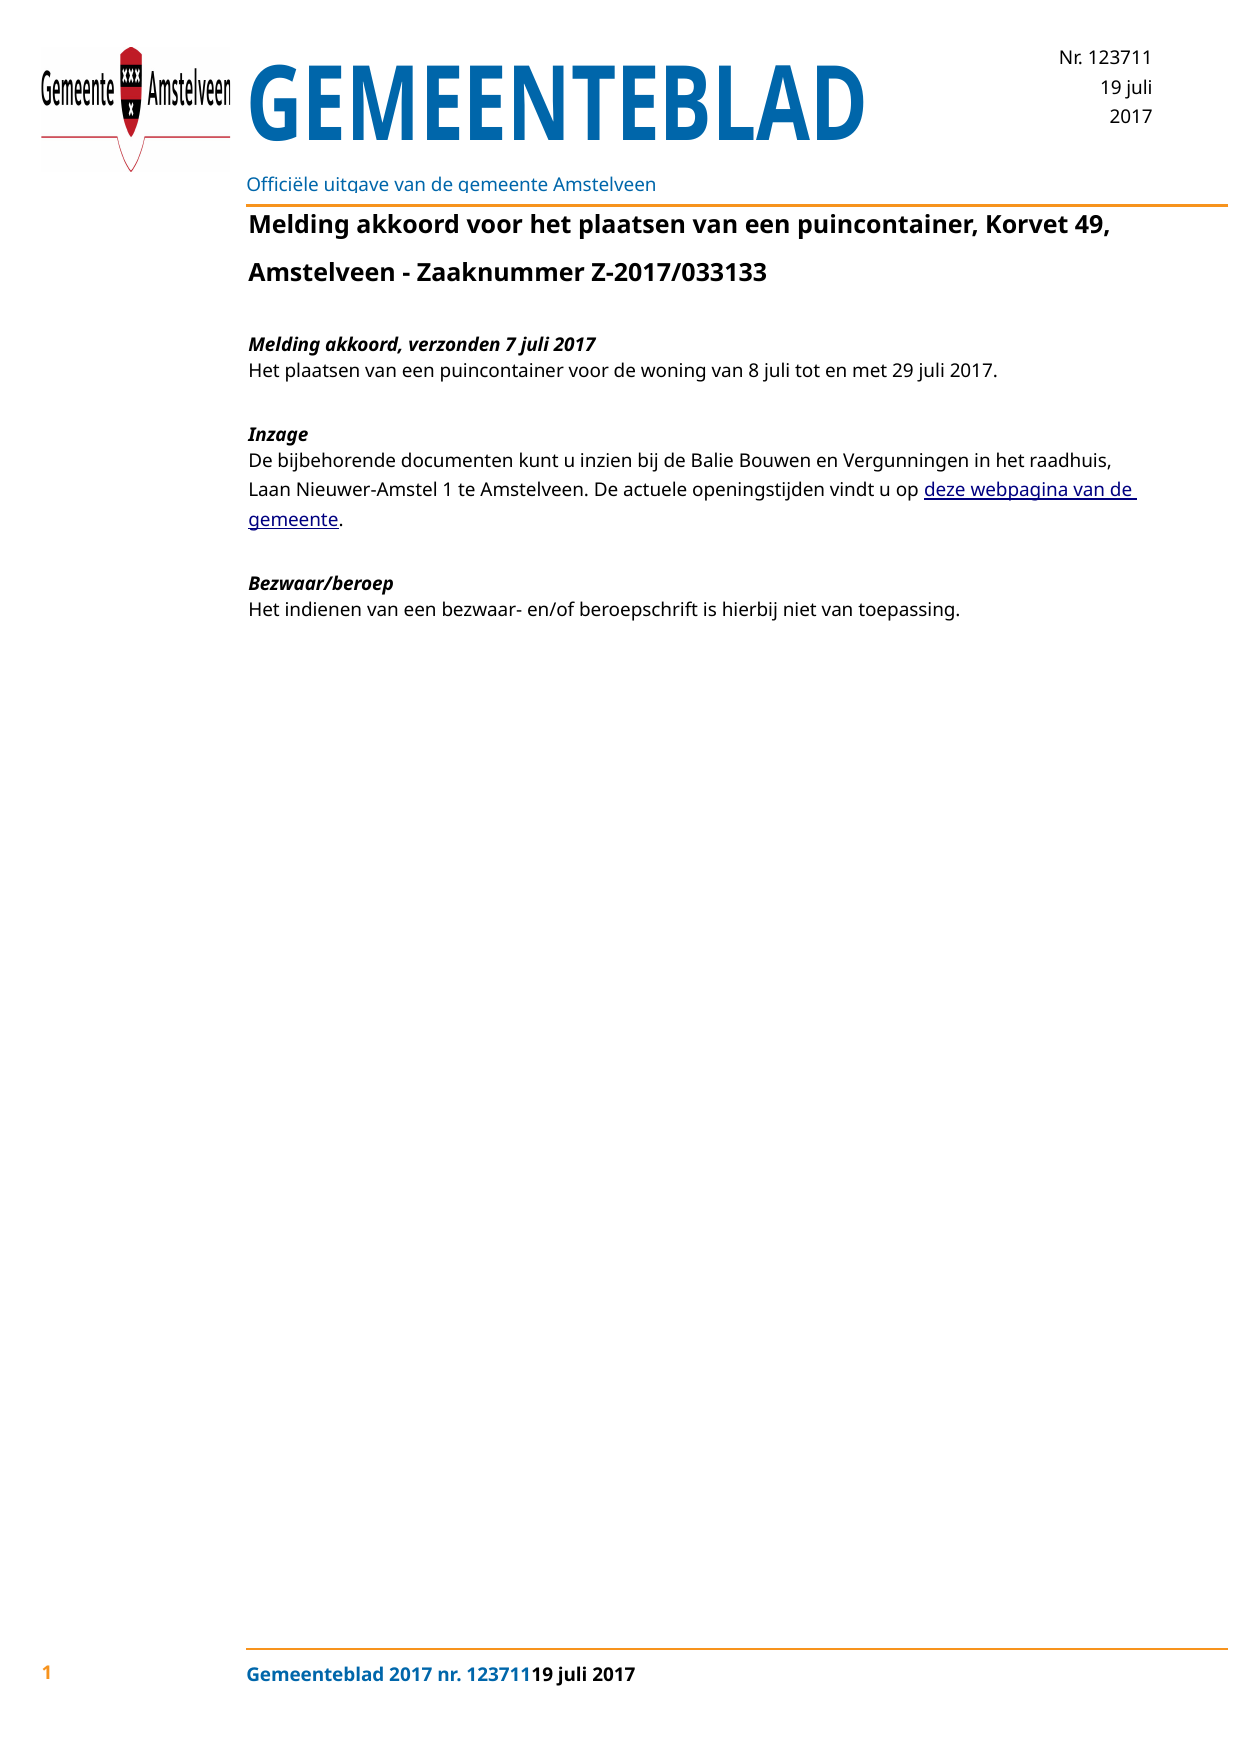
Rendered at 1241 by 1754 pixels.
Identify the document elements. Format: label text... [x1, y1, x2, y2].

text Melding akkoord voor het plaatsen van een puincontainer, Korvet 49, Amstelveen - Zaaknummer Z-2017/033133 [248, 207, 1152, 288]
picture [41, 47, 231, 172]
text De bijbehorende documenten kunt u inzien bij de Balie Bouwen en Vergunningen in het raadhuis, Laan Nieuwer-Amstel 1 te Amstelveen. De actuele openingstijden vindt u op deze webpagina van de gemeente. [248, 447, 1152, 532]
text Inzage [248, 421, 1152, 447]
text Melding akkoord, verzonden 7 juli 2017 [248, 331, 1152, 357]
text Bezwaar/beroep [248, 570, 1152, 596]
text Het plaatsen van een puincontainer voor de woning van 8 juli tot en met 29 juli 2017. [248, 357, 1152, 383]
text Het indienen van een bezwaar- en/of beroepschrift is hierbij niet van toepassing. [248, 596, 1152, 621]
